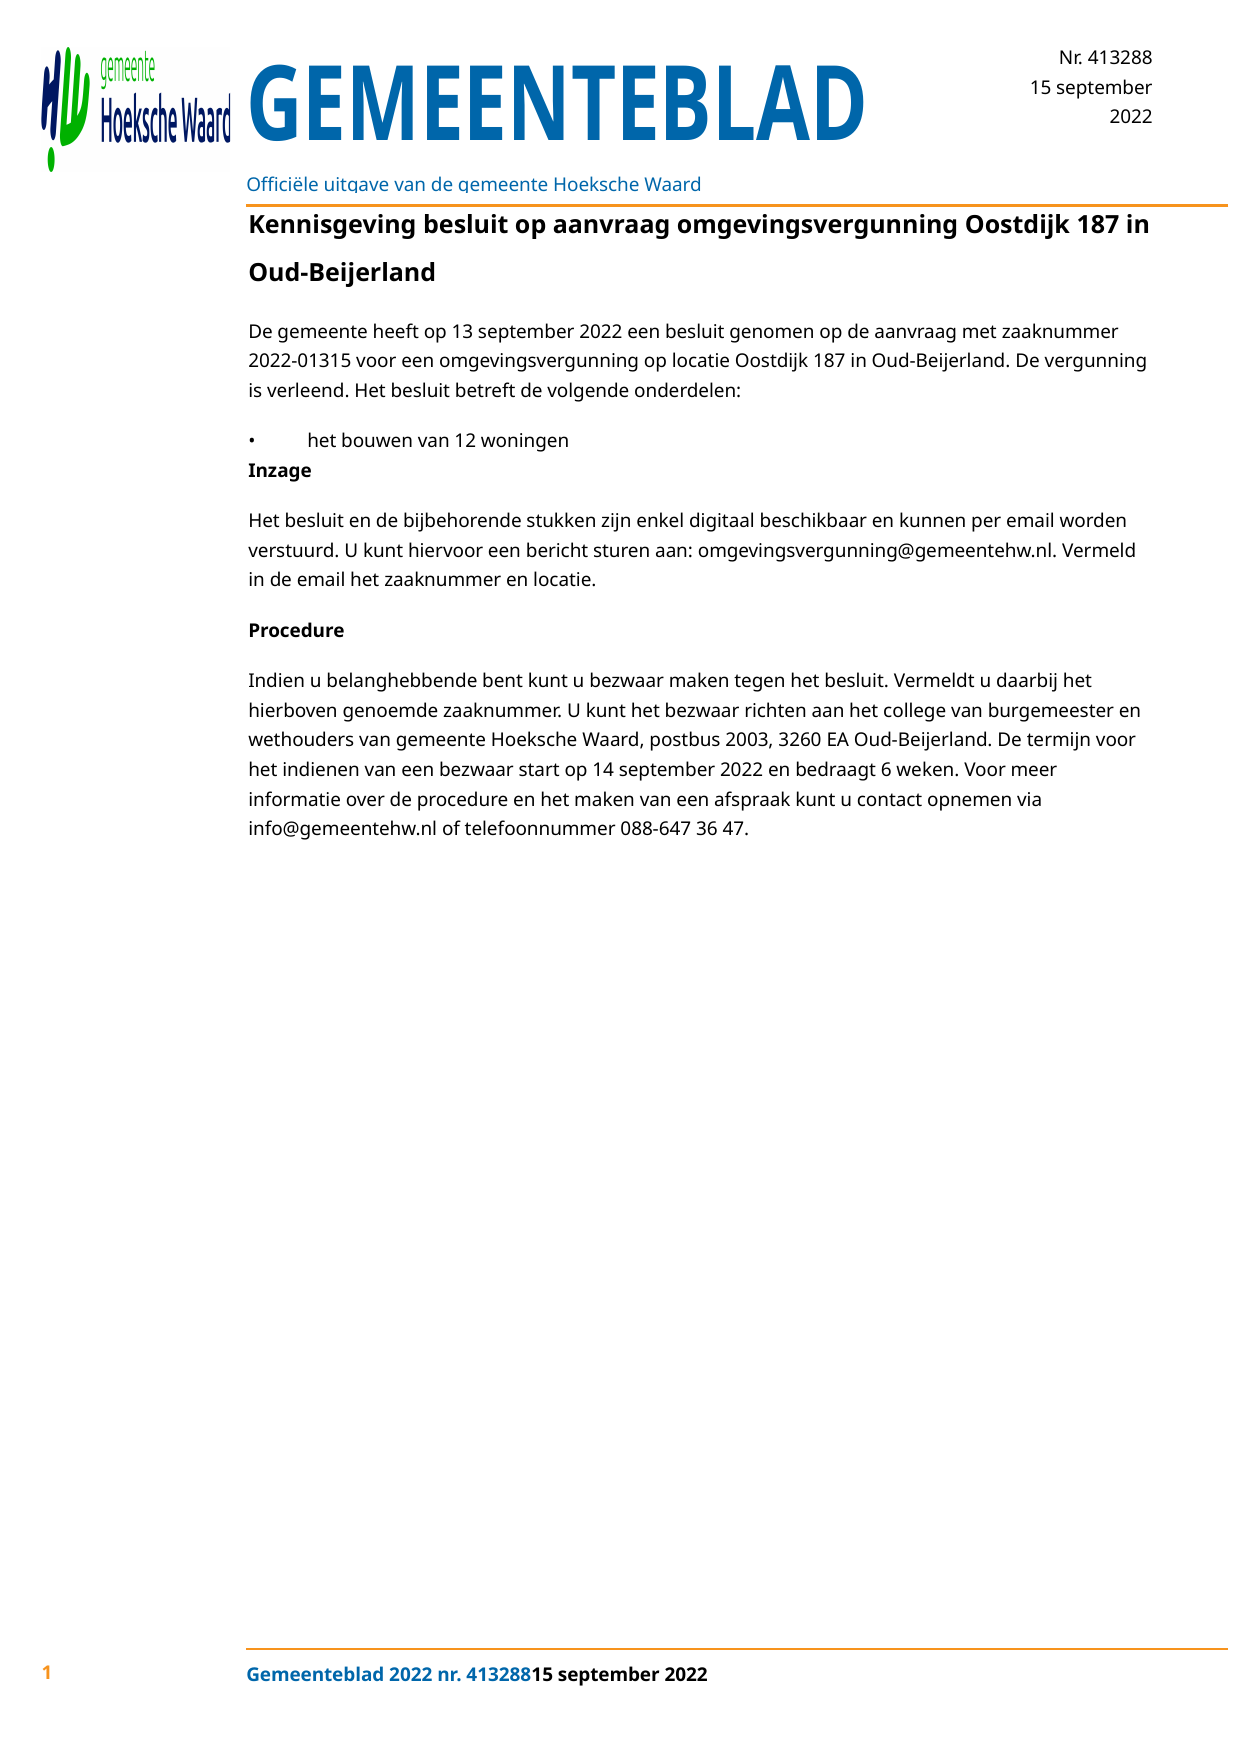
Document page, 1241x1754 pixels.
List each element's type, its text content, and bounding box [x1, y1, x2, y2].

text Kennisgeving besluit op aanvraag omgevingsvergunning Oostdijk 187 in Oud-Beijerland [248, 207, 1152, 288]
text Procedure [248, 617, 1152, 643]
text Indien u belanghebbende bent kunt u bezwaar maken tegen het besluit. Vermeldt u daarbij het hierboven genoemde zaaknummer. U kunt het bezwaar richten aan het college van burgemeester en wethouders van gemeente Hoeksche Waard, postbus 2003, 3260 EA Oud-Beijerland. De termijn voor het indienen van een bezwaar start op 14 september 2022 en bedraagt 6 weken. Voor meer informatie over de procedure en het maken van een afspraak kunt u contact opnemen via info@gemeentehw.nl of telefoonnummer 088-647 36 47. [248, 667, 1152, 841]
picture [41, 47, 231, 172]
list het bouwen van 12 woningen [248, 427, 1152, 453]
text Inzage [248, 457, 1152, 483]
text Het besluit en de bijbehorende stukken zijn enkel digitaal beschikbaar en kunnen per email worden verstuurd. U kunt hiervoor een bericht sturen aan: omgevingsvergunning@gemeentehw.nl. Vermeld in de email het zaaknummer en locatie. [248, 507, 1152, 592]
text De gemeente heeft op 13 september 2022 een besluit genomen op de aanvraag met zaaknummer 2022-01315 voor een omgevingsvergunning op locatie Oostdijk 187 in Oud-Beijerland. De vergunning is verleend. Het besluit betreft de volgende onderdelen: [248, 318, 1152, 403]
